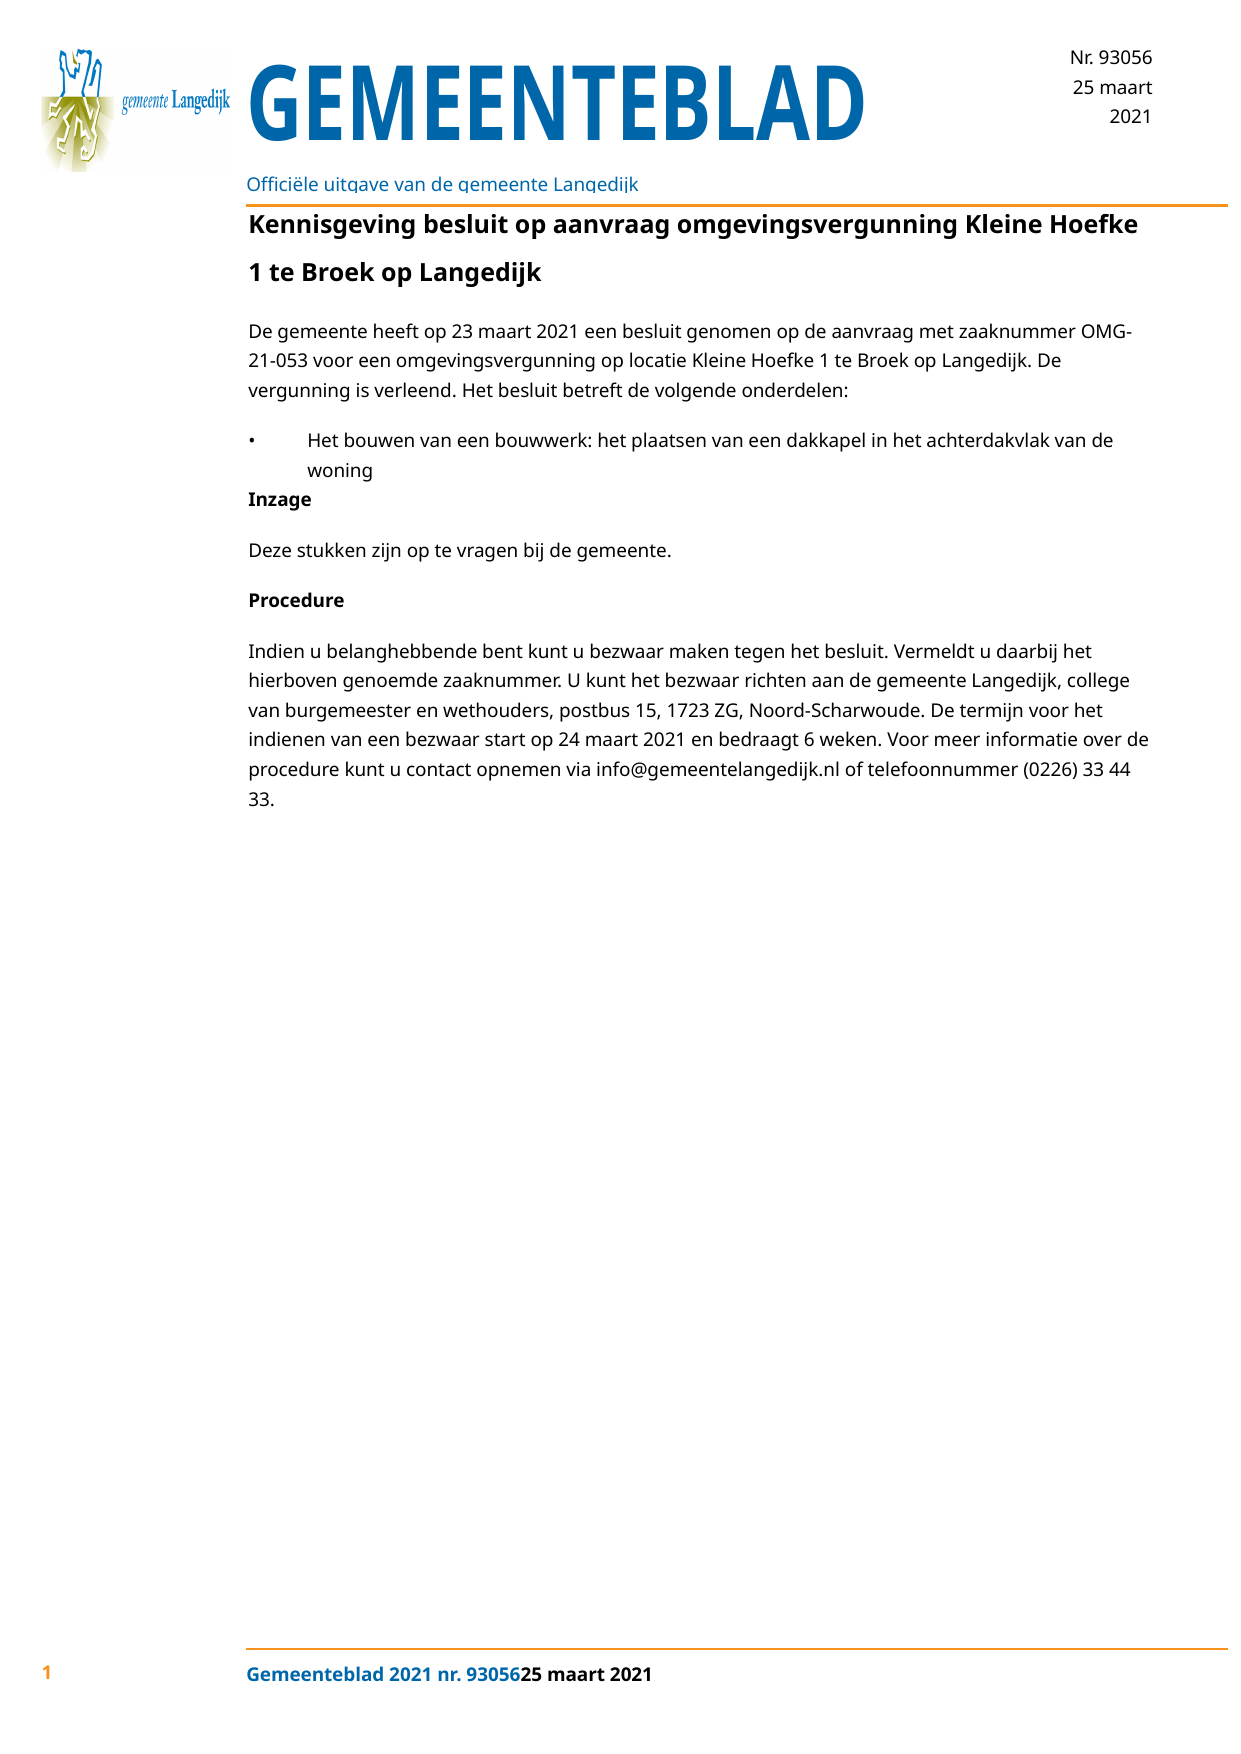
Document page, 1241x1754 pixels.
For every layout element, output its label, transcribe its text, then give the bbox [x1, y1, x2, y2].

text Deze stukken zijn op te vragen bij de gemeente. [248, 537, 1152, 563]
text Procedure [248, 587, 1152, 613]
text De gemeente heeft op 23 maart 2021 een besluit genomen op de aanvraag met zaaknummer OMG-21-053 voor een omgevingsvergunning op locatie Kleine Hoefke 1 te Broek op Langedijk. De vergunning is verleend. Het besluit betreft de volgende onderdelen: [248, 318, 1152, 403]
list Het bouwen van een bouwwerk: het plaatsen van een dakkapel in het achterdakvlak van de woning [248, 427, 1152, 483]
picture [41, 47, 231, 172]
text Inzage [248, 487, 1152, 512]
text Indien u belanghebbende bent kunt u bezwaar maken tegen het besluit. Vermeldt u daarbij het hierboven genoemde zaaknummer. U kunt het bezwaar richten aan de gemeente Langedijk, college van burgemeester en wethouders, postbus 15, 1723 ZG, Noord-Scharwoude. De termijn voor het indienen van een bezwaar start op 24 maart 2021 en bedraagt 6 weken. Voor meer informatie over de procedure kunt u contact opnemen via info@gemeentelangedijk.nl of telefoonnummer (0226) 33 44 33. [248, 638, 1152, 812]
text Kennisgeving besluit op aanvraag omgevingsvergunning Kleine Hoefke 1 te Broek op Langedijk [248, 207, 1152, 288]
